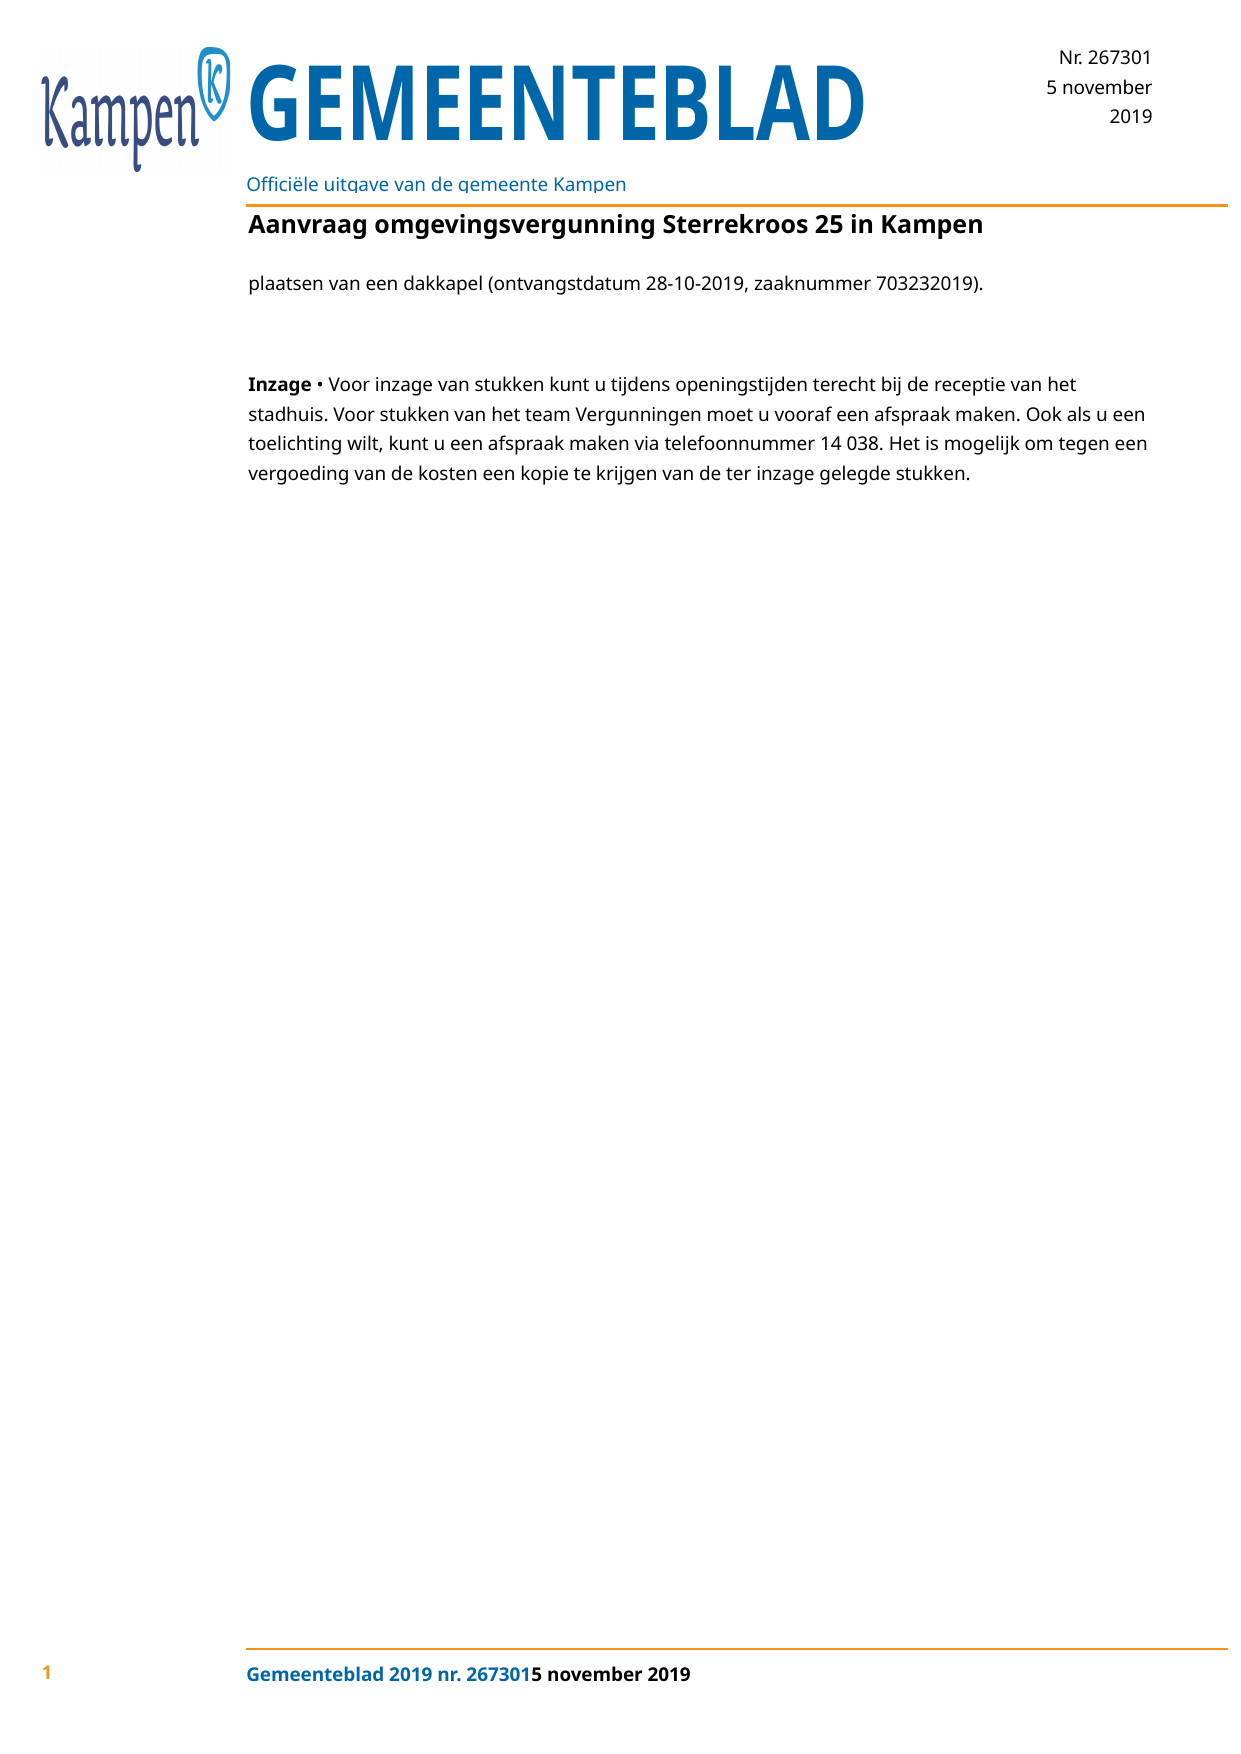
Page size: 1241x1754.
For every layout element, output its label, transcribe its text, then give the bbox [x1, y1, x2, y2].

text Aanvraag omgevingsvergunning Sterrekroos 25 in Kampen [248, 207, 1152, 241]
text Inzage • Voor inzage van stukken kunt u tijdens openingstijden terecht bij de receptie van het stadhuis. Voor stukken van het team Vergunningen moet u vooraf een afspraak maken. Ook als u een toelichting wilt, kunt u een afspraak maken via telefoonnummer 14 038. Het is mogelijk om tegen een vergoeding van de kosten een kopie te krijgen van de ter inzage gelegde stukken. [248, 371, 1152, 486]
text plaatsen van een dakkapel (ontvangstdatum 28-10-2019, zaaknummer 703232019). [248, 270, 1152, 296]
picture [41, 47, 231, 172]
